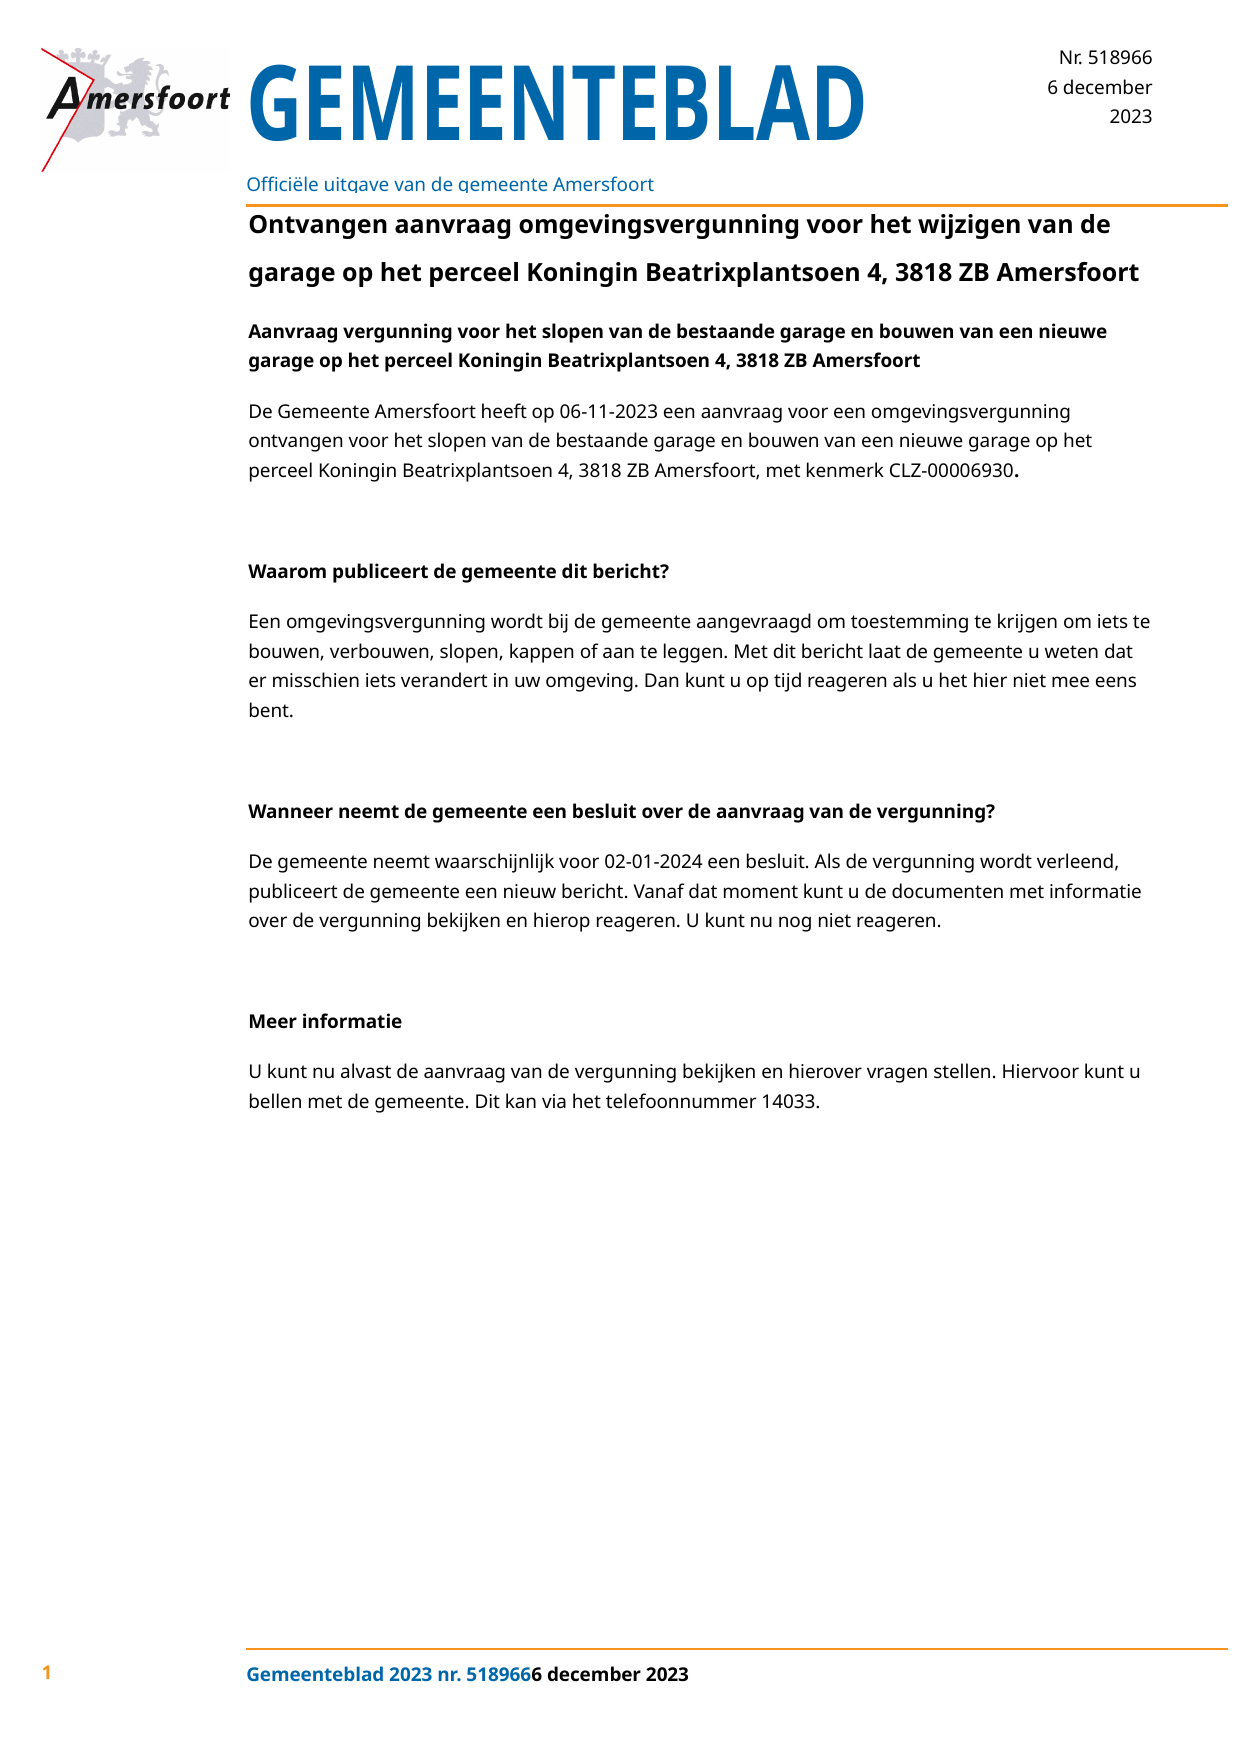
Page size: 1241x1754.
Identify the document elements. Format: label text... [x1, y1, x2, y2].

text De Gemeente Amersfoort heeft op 06-11-2023 een aanvraag voor een omgevingsvergunning ontvangen voor het slopen van de bestaande garage en bouwen van een nieuwe garage op het perceel Koningin Beatrixplantsoen 4, 3818 ZB Amersfoort, met kenmerk CLZ-00006930. [248, 398, 1152, 483]
text Wanneer neemt de gemeente een besluit over de aanvraag van de vergunning? [248, 798, 1152, 824]
text Aanvraag vergunning voor het slopen van de bestaande garage en bouwen van een nieuwe garage op het perceel Koningin Beatrixplantsoen 4, 3818 ZB Amersfoort [248, 318, 1152, 373]
picture [41, 47, 231, 172]
text Een omgevingsvergunning wordt bij de gemeente aangevraagd om toestemming te krijgen om iets te bouwen, verbouwen, slopen, kappen of aan te leggen. Met dit bericht laat de gemeente u weten dat er misschien iets verandert in uw omgeving. Dan kunt u op tijd reageren als u het hier niet mee eens bent. [248, 608, 1152, 723]
text Meer informatie [248, 1008, 1152, 1034]
text Waarom publiceert de gemeente dit bericht? [248, 558, 1152, 584]
text Ontvangen aanvraag omgevingsvergunning voor het wijzigen van de garage op het perceel Koningin Beatrixplantsoen 4, 3818 ZB Amersfoort [248, 207, 1152, 288]
text U kunt nu alvast de aanvraag van de vergunning bekijken en hierover vragen stellen. Hiervoor kunt u bellen met de gemeente. Dit kan via het telefoonnummer 14033. [248, 1059, 1152, 1114]
text De gemeente neemt waarschijnlijk voor 02-01-2024 een besluit. Als de vergunning wordt verleend, publiceert de gemeente een nieuw bericht. Vanaf dat moment kunt u de documenten met informatie over de vergunning bekijken en hierop reageren. U kunt nu nog niet reageren. [248, 848, 1152, 933]
